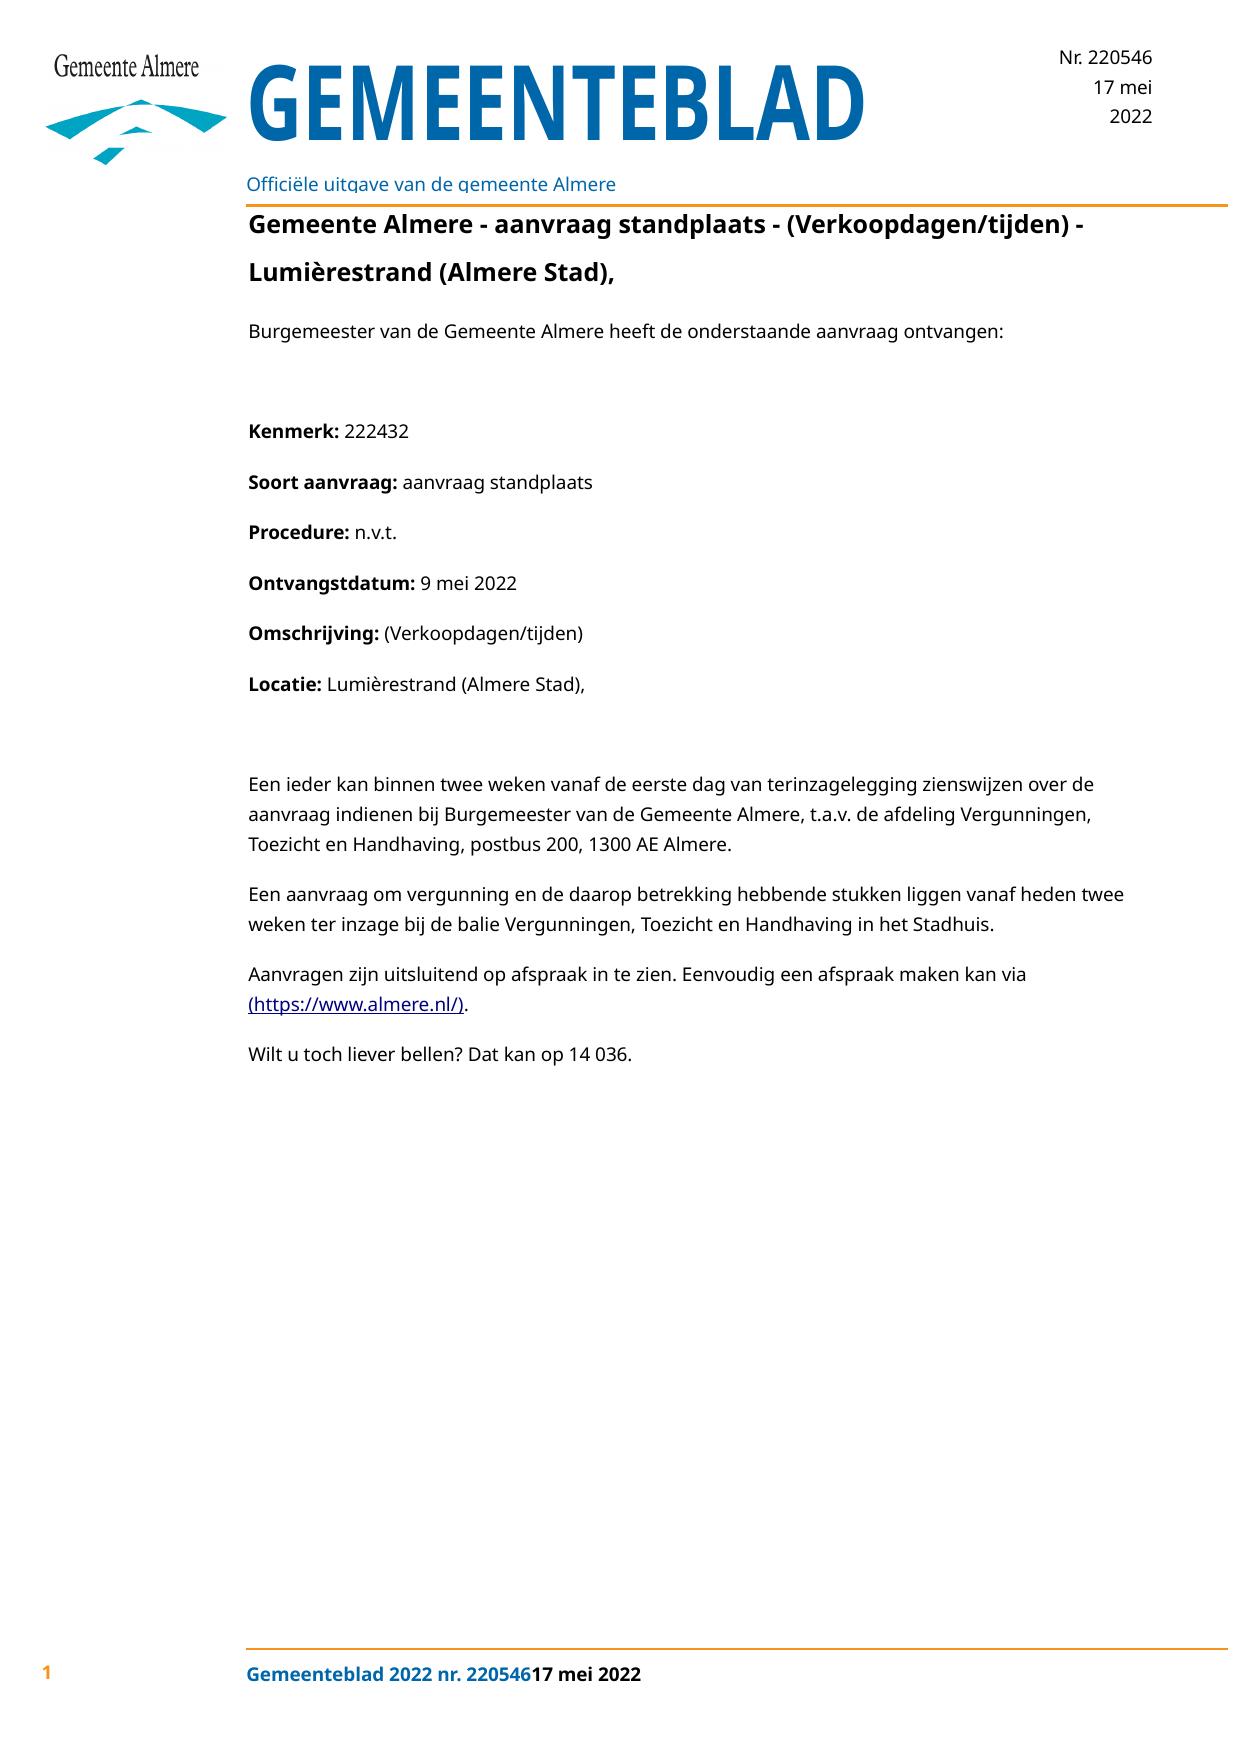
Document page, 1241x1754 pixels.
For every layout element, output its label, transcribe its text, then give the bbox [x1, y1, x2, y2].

text Ontvangstdatum: 9 mei 2022 [248, 570, 1152, 596]
picture [41, 47, 231, 172]
text Omschrijving: (Verkoopdagen/tijden) [248, 620, 1152, 646]
text Aanvragen zijn uitsluitend op afspraak in te zien. Eenvoudig een afspraak maken kan via (https://www.almere.nl/). [248, 961, 1152, 1017]
text Procedure: n.v.t. [248, 519, 1152, 545]
text Een ieder kan binnen twee weken vanaf de eerste dag van terinzagelegging zienswijzen over de aanvraag indienen bij Burgemeester van de Gemeente Almere, t.a.v. de afdeling Vergunningen, Toezicht en Handhaving, postbus 200, 1300 AE Almere. [248, 772, 1152, 857]
text Burgemeester van de Gemeente Almere heeft de onderstaande aanvraag ontvangen: [248, 318, 1152, 344]
text Locatie: Lumièrestrand (Almere Stad), [248, 671, 1152, 697]
text Gemeente Almere - aanvraag standplaats - (Verkoopdagen/tijden) - Lumièrestrand (Almere Stad), [248, 207, 1152, 288]
text Een aanvraag om vergunning en de daarop betrekking hebbende stukken liggen vanaf heden twee weken ter inzage bij de balie Vergunningen, Toezicht en Handhaving in het Stadhuis. [248, 881, 1152, 937]
text Kenmerk: 222432 [248, 419, 1152, 444]
text Wilt u toch liever bellen? Dat kan op 14 036. [248, 1041, 1152, 1067]
text Soort aanvraag: aanvraag standplaats [248, 469, 1152, 495]
